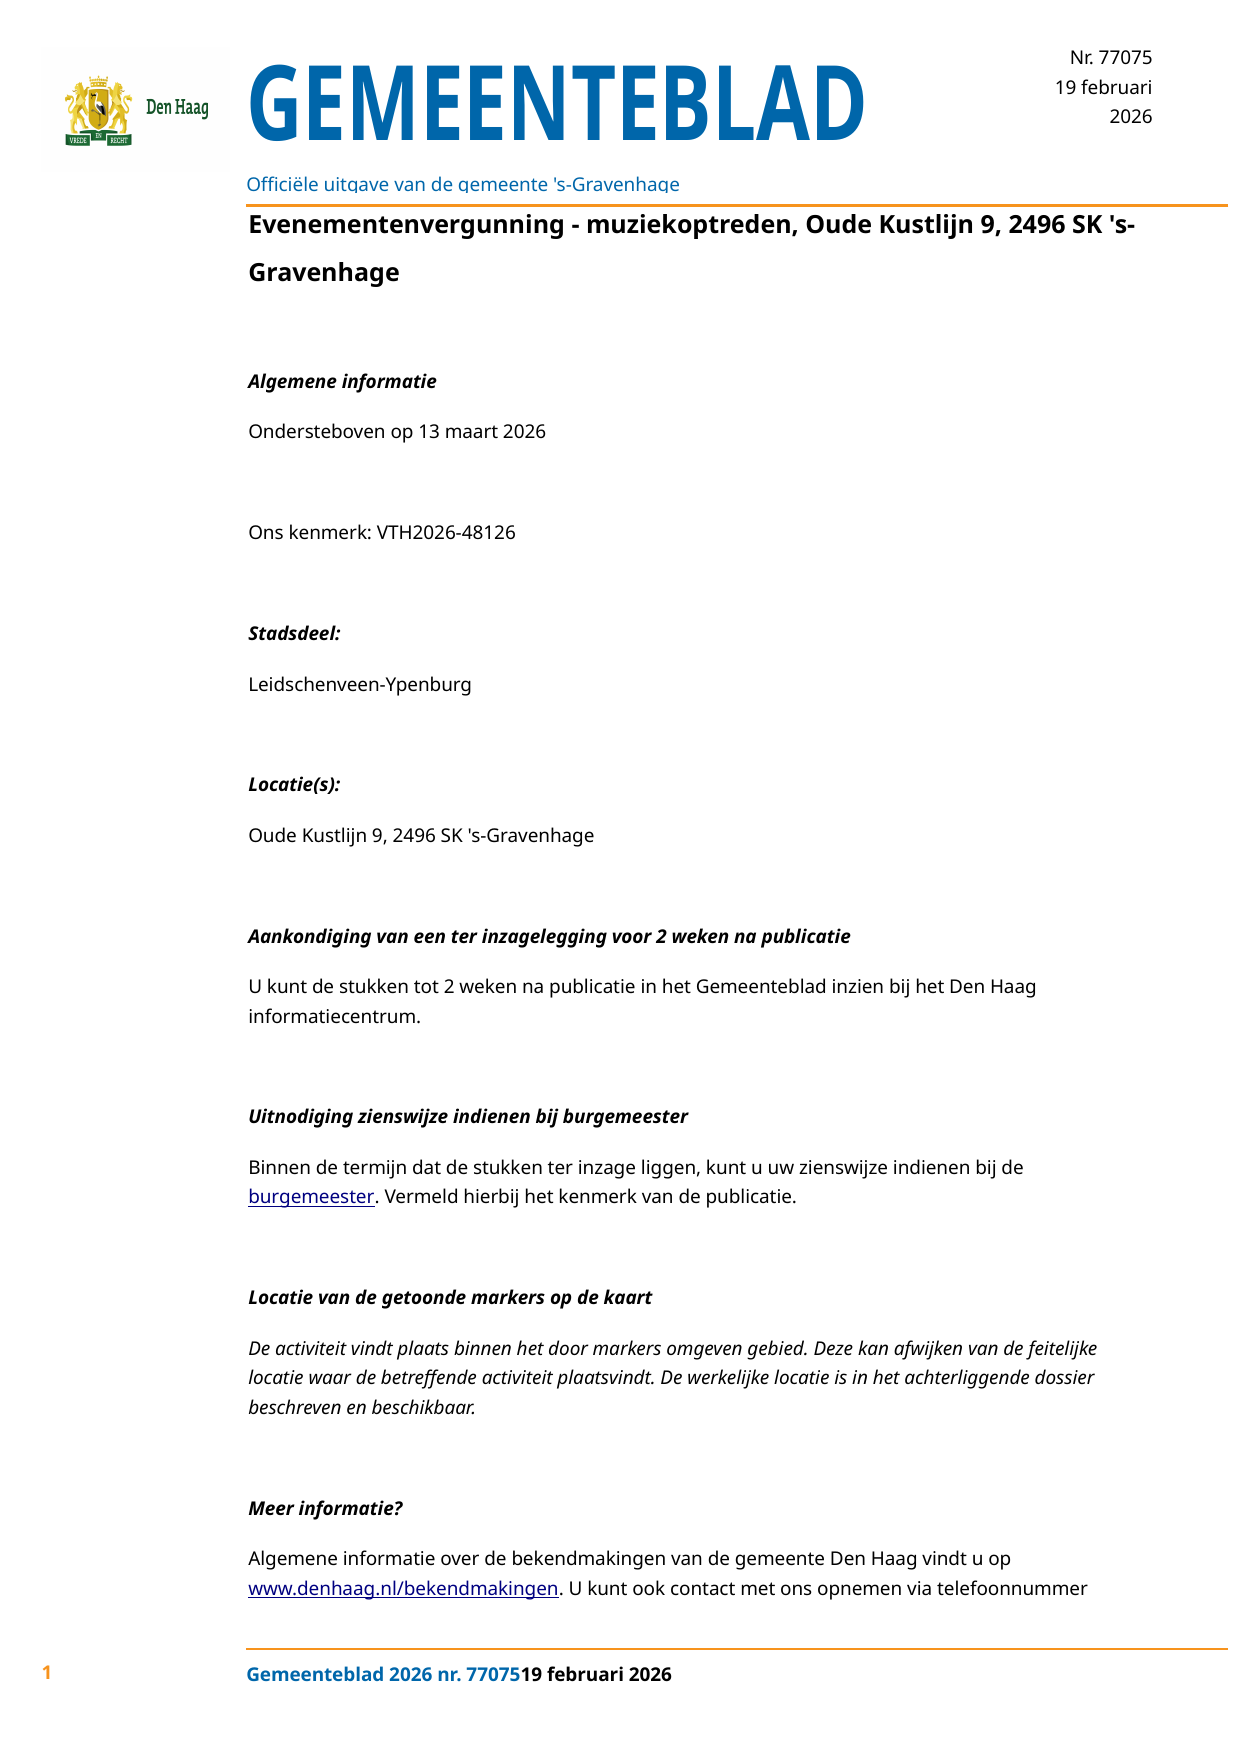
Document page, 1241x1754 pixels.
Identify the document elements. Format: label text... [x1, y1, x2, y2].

text Meer informatie? [248, 1495, 1152, 1521]
text Binnen de termijn dat de stukken ter inzage liggen, kunt u uw zienswijze indienen bij de burgemeester. Vermeld hierbij het kenmerk van de publicatie. [248, 1154, 1152, 1209]
text Locatie van de getoonde markers op de kaart [248, 1284, 1152, 1310]
text Evenementenvergunning - muziekoptreden, Oude Kustlijn 9, 2496 SK 's-Gravenhage [248, 207, 1152, 288]
picture [41, 47, 231, 172]
text Locatie(s): [248, 772, 1152, 797]
text Oude Kustlijn 9, 2496 SK 's-Gravenhage [248, 822, 1152, 848]
text U kunt de stukken tot 2 weken na publicatie in het Gemeenteblad inzien bij het Den Haag informatiecentrum. [248, 973, 1152, 1029]
text Aankondiging van een ter inzagelegging voor 2 weken na publicatie [248, 923, 1152, 949]
text Leidschenveen-Ypenburg [248, 671, 1152, 697]
text Ons kenmerk: VTH2026-48126 [248, 519, 1152, 545]
text Algemene informatie [248, 368, 1152, 394]
text Algemene informatie over de bekendmakingen van de gemeente Den Haag vindt u op www.denhaag.nl/bekendmakingen. U kunt ook contact met ons opnemen via telefoonnummer [248, 1545, 1152, 1601]
text Ondersteboven op 13 maart 2026 [248, 419, 1152, 444]
text Stadsdeel: [248, 620, 1152, 646]
text Uitnodiging zienswijze indienen bij burgemeester [248, 1104, 1152, 1129]
text De activiteit vindt plaats binnen het door markers omgeven gebied. Deze kan afwijken van de feitelijke locatie waar de betreffende activiteit plaatsvindt. De werkelijke locatie is in het achterliggende dossier beschreven en beschikbaar. [248, 1335, 1152, 1420]
